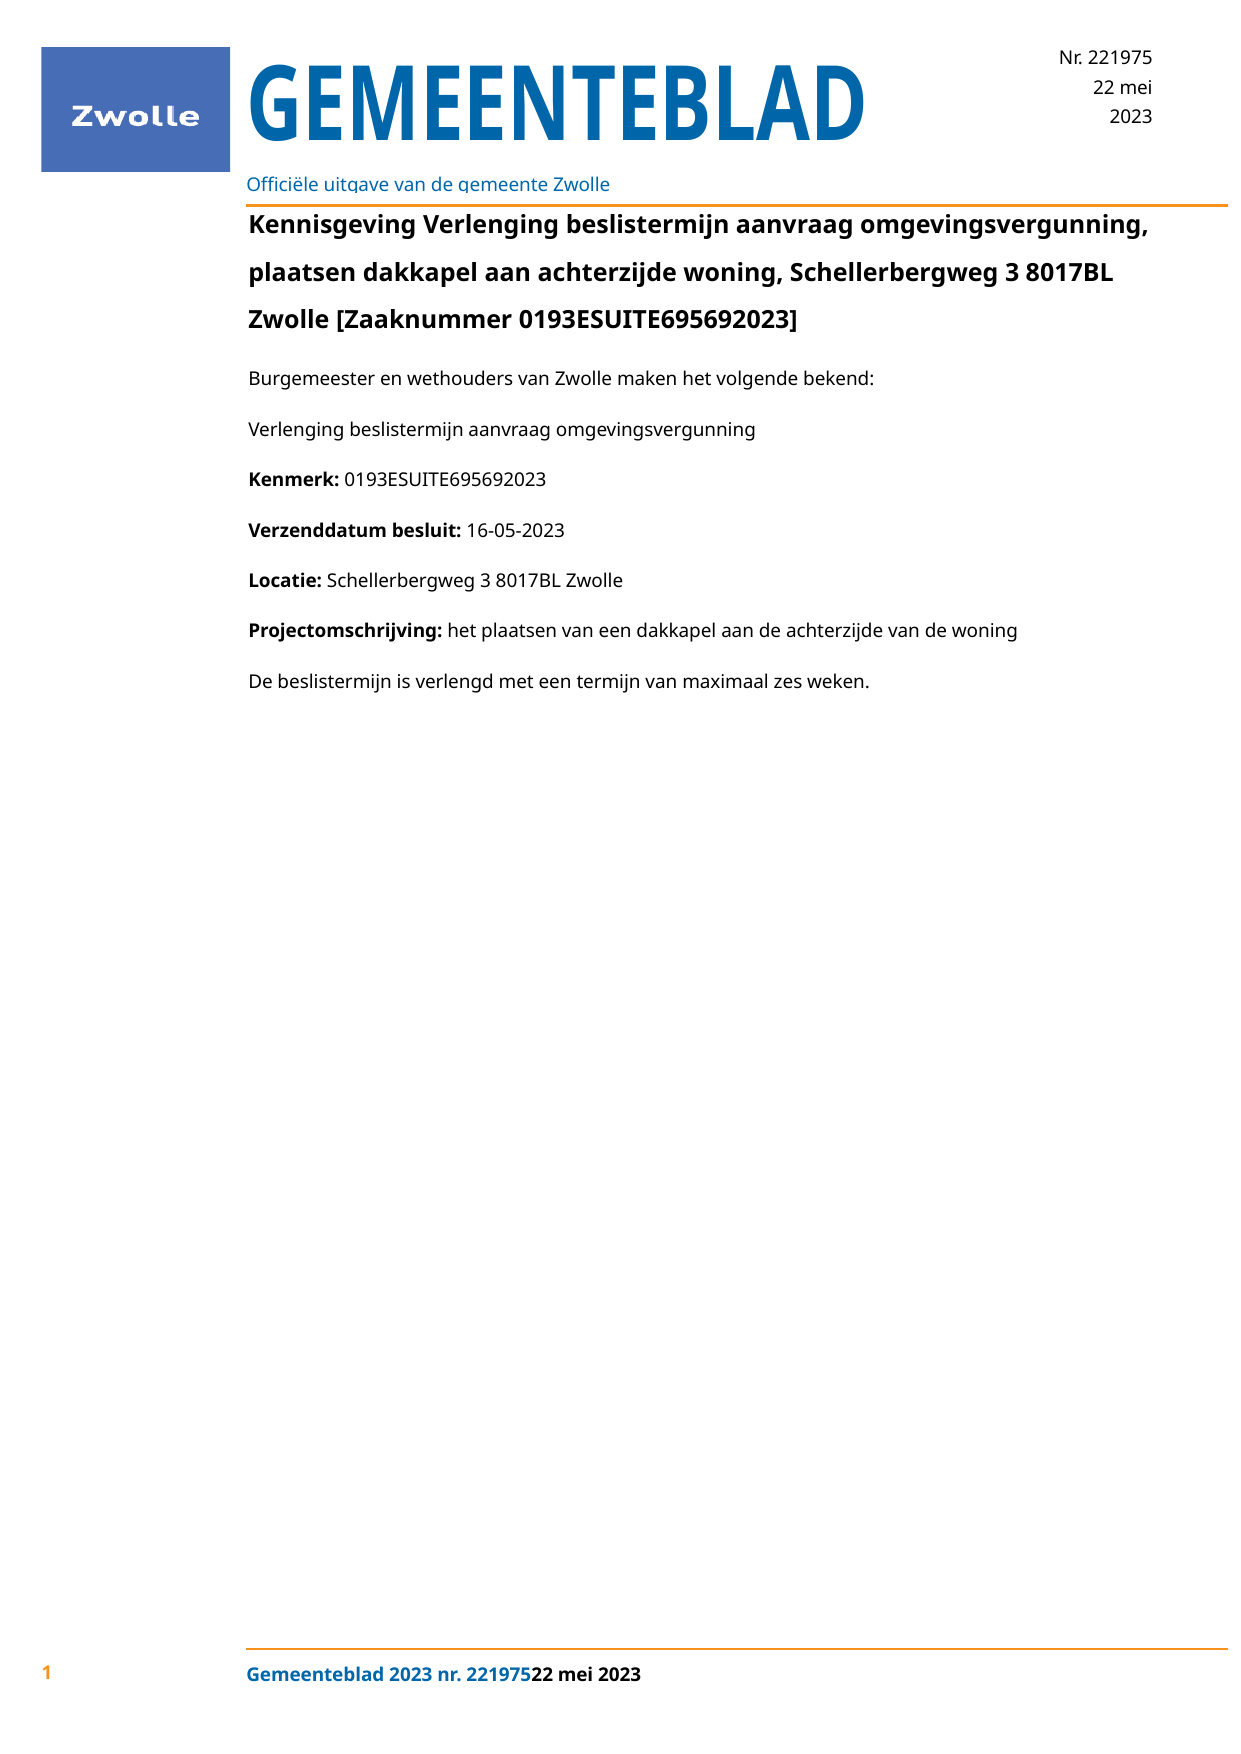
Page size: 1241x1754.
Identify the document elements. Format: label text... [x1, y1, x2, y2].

picture [41, 47, 231, 172]
text Locatie: Schellerbergweg 3 8017BL Zwolle [248, 567, 1152, 593]
text Kenmerk: 0193ESUITE695692023 [248, 466, 1152, 492]
text Verlenging beslistermijn aanvraag omgevingsvergunning [248, 416, 1152, 442]
text Burgemeester en wethouders van Zwolle maken het volgende bekend: [248, 366, 1152, 391]
text Projectomschrijving: het plaatsen van een dakkapel aan de achterzijde van de woning [248, 618, 1152, 643]
text Kennisgeving Verlenging beslistermijn aanvraag omgevingsvergunning, plaatsen dakkapel aan achterzijde woning, Schellerbergweg 3 8017BL Zwolle [Zaaknummer 0193ESUITE695692023] [248, 207, 1152, 336]
text Verzenddatum besluit: 16-05-2023 [248, 517, 1152, 542]
text De beslistermijn is verlengd met een termijn van maximaal zes weken. [248, 668, 1152, 694]
